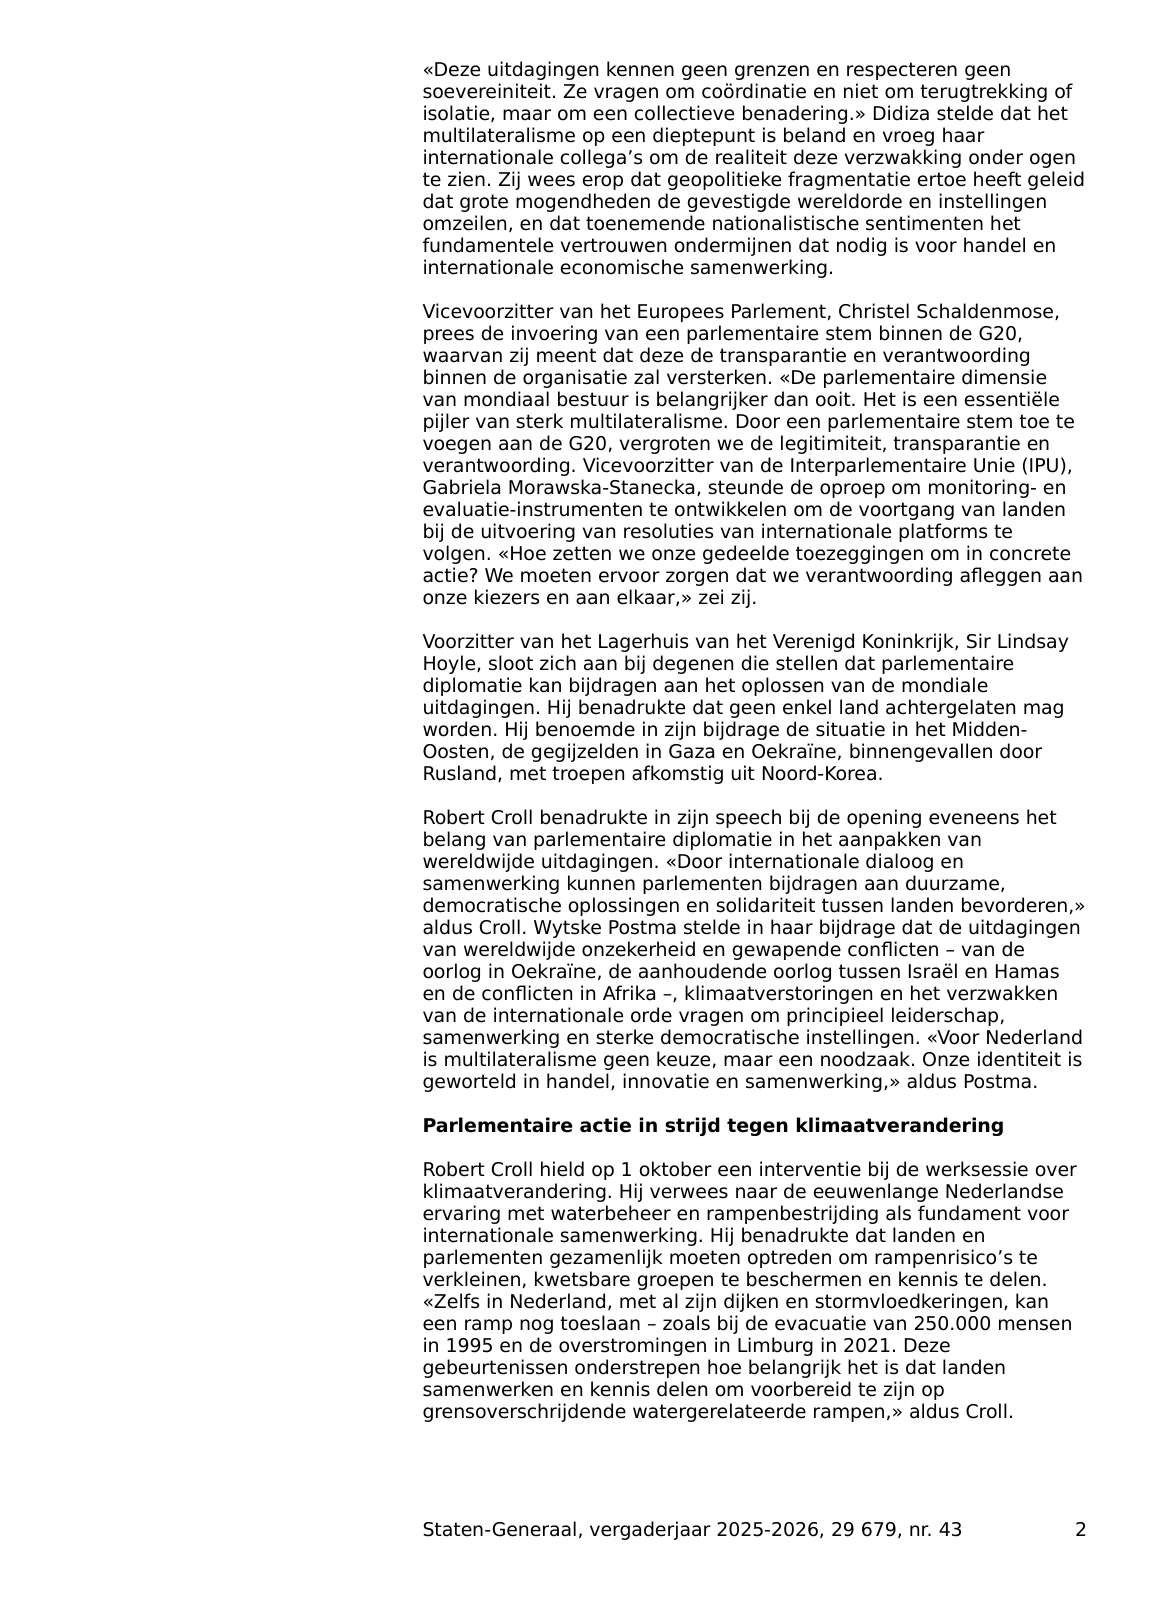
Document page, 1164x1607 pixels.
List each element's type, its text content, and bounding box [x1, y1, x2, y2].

text Vicevoorzitter van het Europees Parlement, Christel Schaldenmose, prees de invoering van een parlementaire stem binnen de G20, waarvan zij meent dat deze de transparantie en verantwoording binnen de organisatie zal versterken. «De parlementaire dimensie van mondiaal bestuur is belangrijker dan ooit. Het is een essentiële pijler van sterk multilateralisme. Door een parlementaire stem toe te voegen aan de G20, vergroten we de legitimiteit, transparantie en verantwoording. Vicevoorzitter van de Interparlementaire Unie (IPU), Gabriela Morawska-Stanecka, steunde de oproep om monitoring- en evaluatie-instrumenten te ontwikkelen om de voortgang van landen bij de uitvoering van resoluties van internationale platforms te volgen. «Hoe zetten we onze gedeelde toezeggingen om in concrete actie? We moeten ervoor zorgen dat we verantwoording afleggen aan onze kiezers en aan elkaar,» zei zij. [422, 301, 1087, 609]
text Robert Croll benadrukte in zijn speech bij de opening eveneens het belang van parlementaire diplomatie in het aanpakken van wereldwijde uitdagingen. «Door internationale dialoog en samenwerking kunnen parlementen bijdragen aan duurzame, democratische oplossingen en solidariteit tussen landen bevorderen,» aldus Croll. Wytske Postma stelde in haar bijdrage dat de uitdagingen van wereldwijde onzekerheid en gewapende conflicten – van de oorlog in Oekraïne, de aanhoudende oorlog tussen Israël en Hamas en de conflicten in Afrika –, klimaatverstoringen en het verzwakken van de internationale orde vragen om principieel leiderschap, samenwerking en sterke democratische instellingen. «Voor Nederland is multilateralisme geen keuze, maar een noodzaak. Onze identiteit is geworteld in handel, innovatie en samenwerking,» aldus Postma. [422, 807, 1087, 1093]
subtitle Parlementaire actie in strijd tegen klimaatverandering [422, 1115, 1087, 1137]
text Voorzitter van het Lagerhuis van het Verenigd Koninkrijk, Sir Lindsay Hoyle, sloot zich aan bij degenen die stellen dat parlementaire diplomatie kan bijdragen aan het oplossen van de mondiale uitdagingen. Hij benadrukte dat geen enkel land achtergelaten mag worden. Hij benoemde in zijn bijdrage de situatie in het Midden-Oosten, de gegijzelden in Gaza en Oekraïne, binnengevallen door Rusland, met troepen afkomstig uit Noord-Korea. [422, 631, 1087, 785]
text Robert Croll hield op 1 oktober een interventie bij de werksessie over klimaatverandering. Hij verwees naar de eeuwenlange Nederlandse ervaring met waterbeheer en rampenbestrijding als fundament voor internationale samenwerking. Hij benadrukte dat landen en parlementen gezamenlijk moeten optreden om rampenrisico’s te verkleinen, kwetsbare groepen te beschermen en kennis te delen. «Zelfs in Nederland, met al zijn dijken en stormvloedkeringen, kan een ramp nog toeslaan – zoals bij de evacuatie van 250.000 mensen in 1995 en de overstromingen in Limburg in 2021. Deze gebeurtenissen onderstrepen hoe belangrijk het is dat landen samenwerken en kennis delen om voorbereid te zijn op grensoverschrijdende watergerelateerde rampen,» aldus Croll. [422, 1159, 1087, 1423]
text «Deze uitdagingen kennen geen grenzen en respecteren geen soevereiniteit. Ze vragen om coördinatie en niet om terugtrekking of isolatie, maar om een collectieve benadering.» Didiza stelde dat het multilateralisme op een dieptepunt is beland en vroeg haar internationale collega’s om de realiteit deze verzwakking onder ogen te zien. Zij wees erop dat geopolitieke fragmentatie ertoe heeft geleid dat grote mogendheden de gevestigde wereldorde en instellingen omzeilen, en dat toenemende nationalistische sentimenten het fundamentele vertrouwen ondermijnen dat nodig is voor handel en internationale economische samenwerking. [422, 59, 1087, 279]
